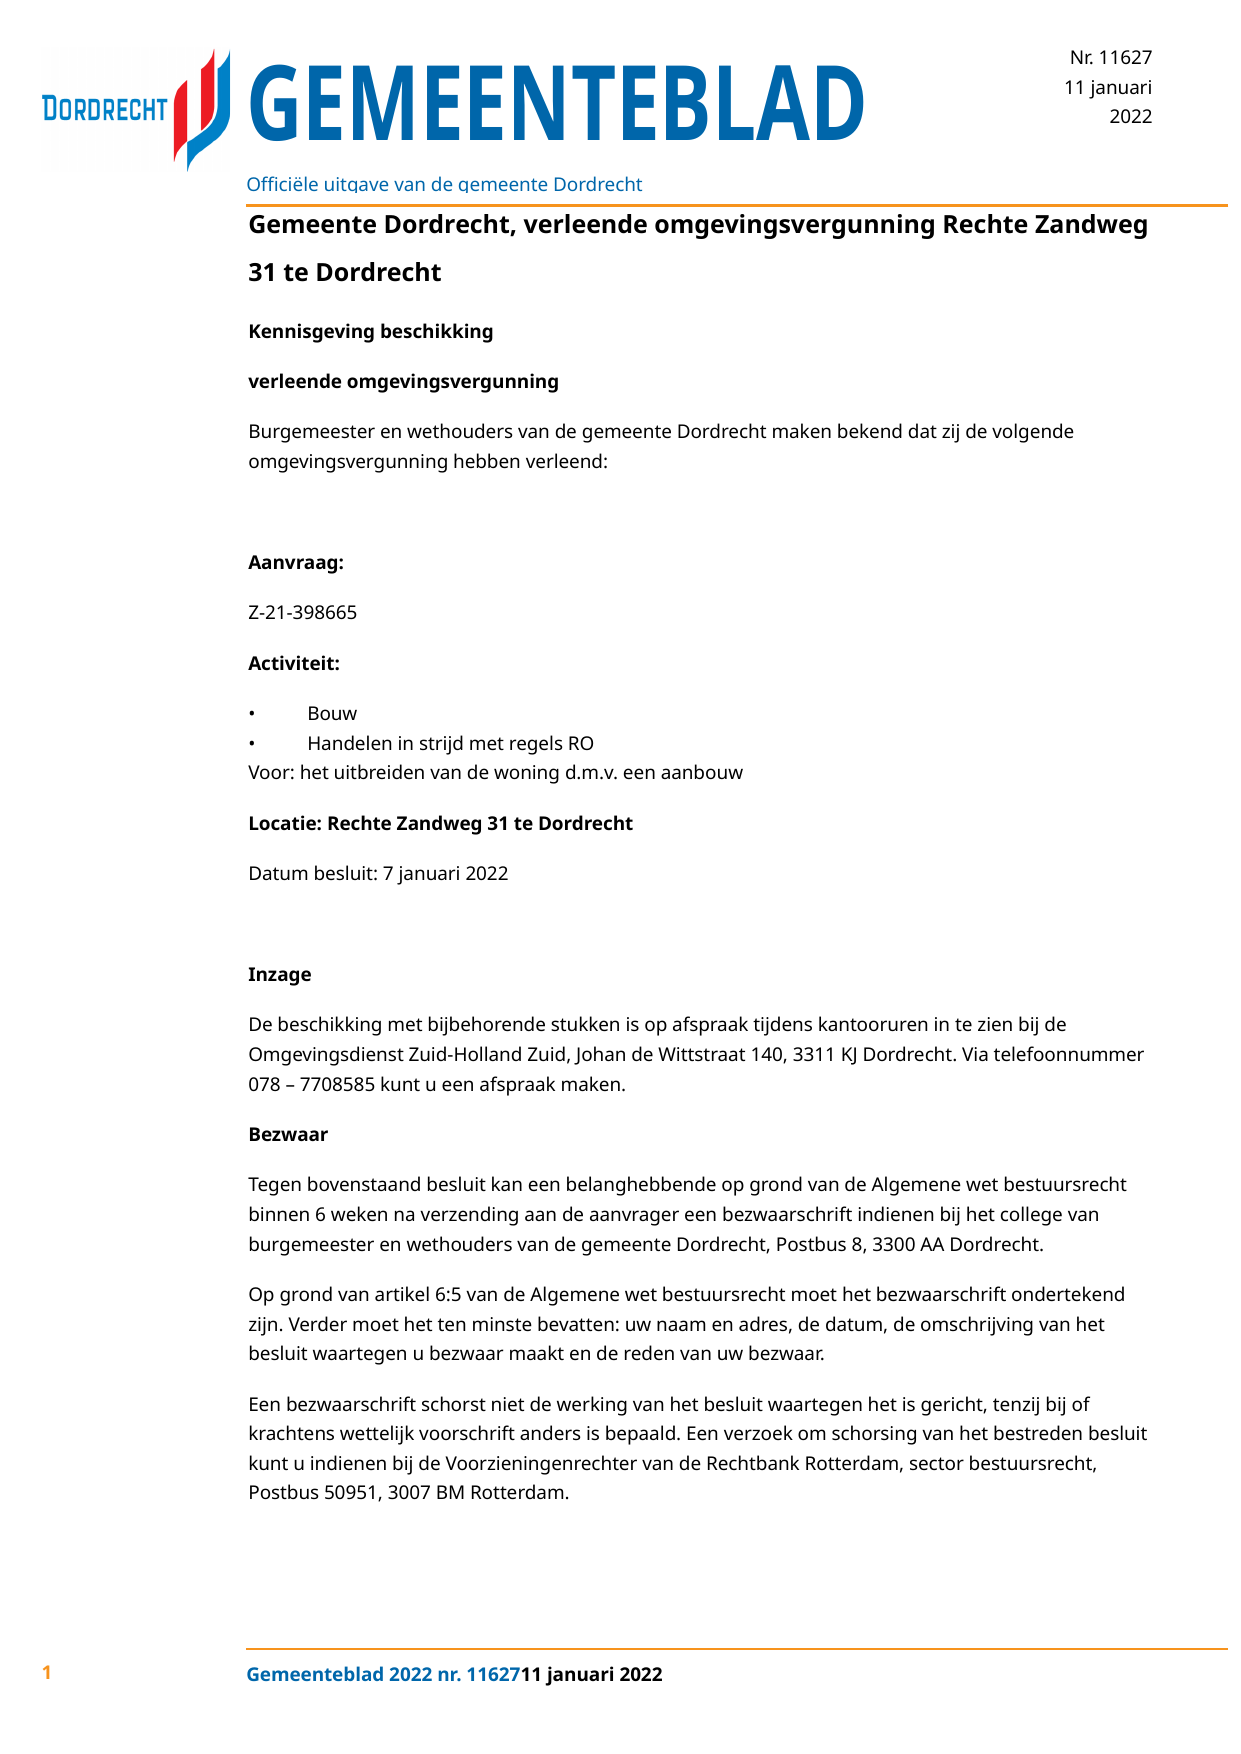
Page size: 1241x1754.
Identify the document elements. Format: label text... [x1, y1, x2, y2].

text Een bezwaarschrift schorst niet de werking van het besluit waartegen het is gericht, tenzij bij of krachtens wettelijk voorschrift anders is bepaald. Een verzoek om schorsing van het bestreden besluit kunt u indienen bij de Voorzieningenrechter van de Rechtbank Rotterdam, sector bestuursrecht, Postbus 50951, 3007 BM Rotterdam. [248, 1391, 1152, 1505]
text Aanvraag: [248, 549, 1152, 575]
text Voor: het uitbreiden van de woning d.m.v. een aanbouw [248, 759, 1152, 785]
text Gemeente Dordrecht, verleende omgevingsvergunning Rechte Zandweg 31 te Dordrecht [248, 207, 1152, 288]
text Op grond van artikel 6:5 van de Algemene wet bestuursrecht moet het bezwaarschrift ondertekend zijn. Verder moet het ten minste bevatten: uw naam en adres, de datum, de omschrijving van het besluit waartegen u bezwaar maakt en de reden van uw bezwaar. [248, 1281, 1152, 1366]
text Locatie: Rechte Zandweg 31 te Dordrecht [248, 810, 1152, 836]
list Handelen in strijd met regels RO [248, 730, 1152, 756]
text verleende omgevingsvergunning [248, 368, 1152, 394]
text Bezwaar [248, 1121, 1152, 1147]
text Tegen bovenstaand besluit kan een belanghebbende op grond van de Algemene wet bestuursrecht binnen 6 weken na verzending aan de aanvrager een bezwaarschrift indienen bij het college van burgemeester en wethouders van de gemeente Dordrecht, Postbus 8, 3300 AA Dordrecht. [248, 1172, 1152, 1257]
picture [41, 47, 231, 172]
text Activiteit: [248, 650, 1152, 676]
text Datum besluit: 7 januari 2022 [248, 860, 1152, 886]
list Bouw [248, 700, 1152, 726]
text Inzage [248, 961, 1152, 987]
text De beschikking met bijbehorende stukken is op afspraak tijdens kantooruren in te zien bij de Omgevingsdienst Zuid-Holland Zuid, Johan de Wittstraat 140, 3311 KJ Dordrecht. Via telefoonnummer 078 – 7708585 kunt u een afspraak maken. [248, 1012, 1152, 1097]
text Z-21-398665 [248, 599, 1152, 625]
text Kennisgeving beschikking [248, 318, 1152, 344]
text Burgemeester en wethouders van de gemeente Dordrecht maken bekend dat zij de volgende omgevingsvergunning hebben verleend: [248, 419, 1152, 474]
